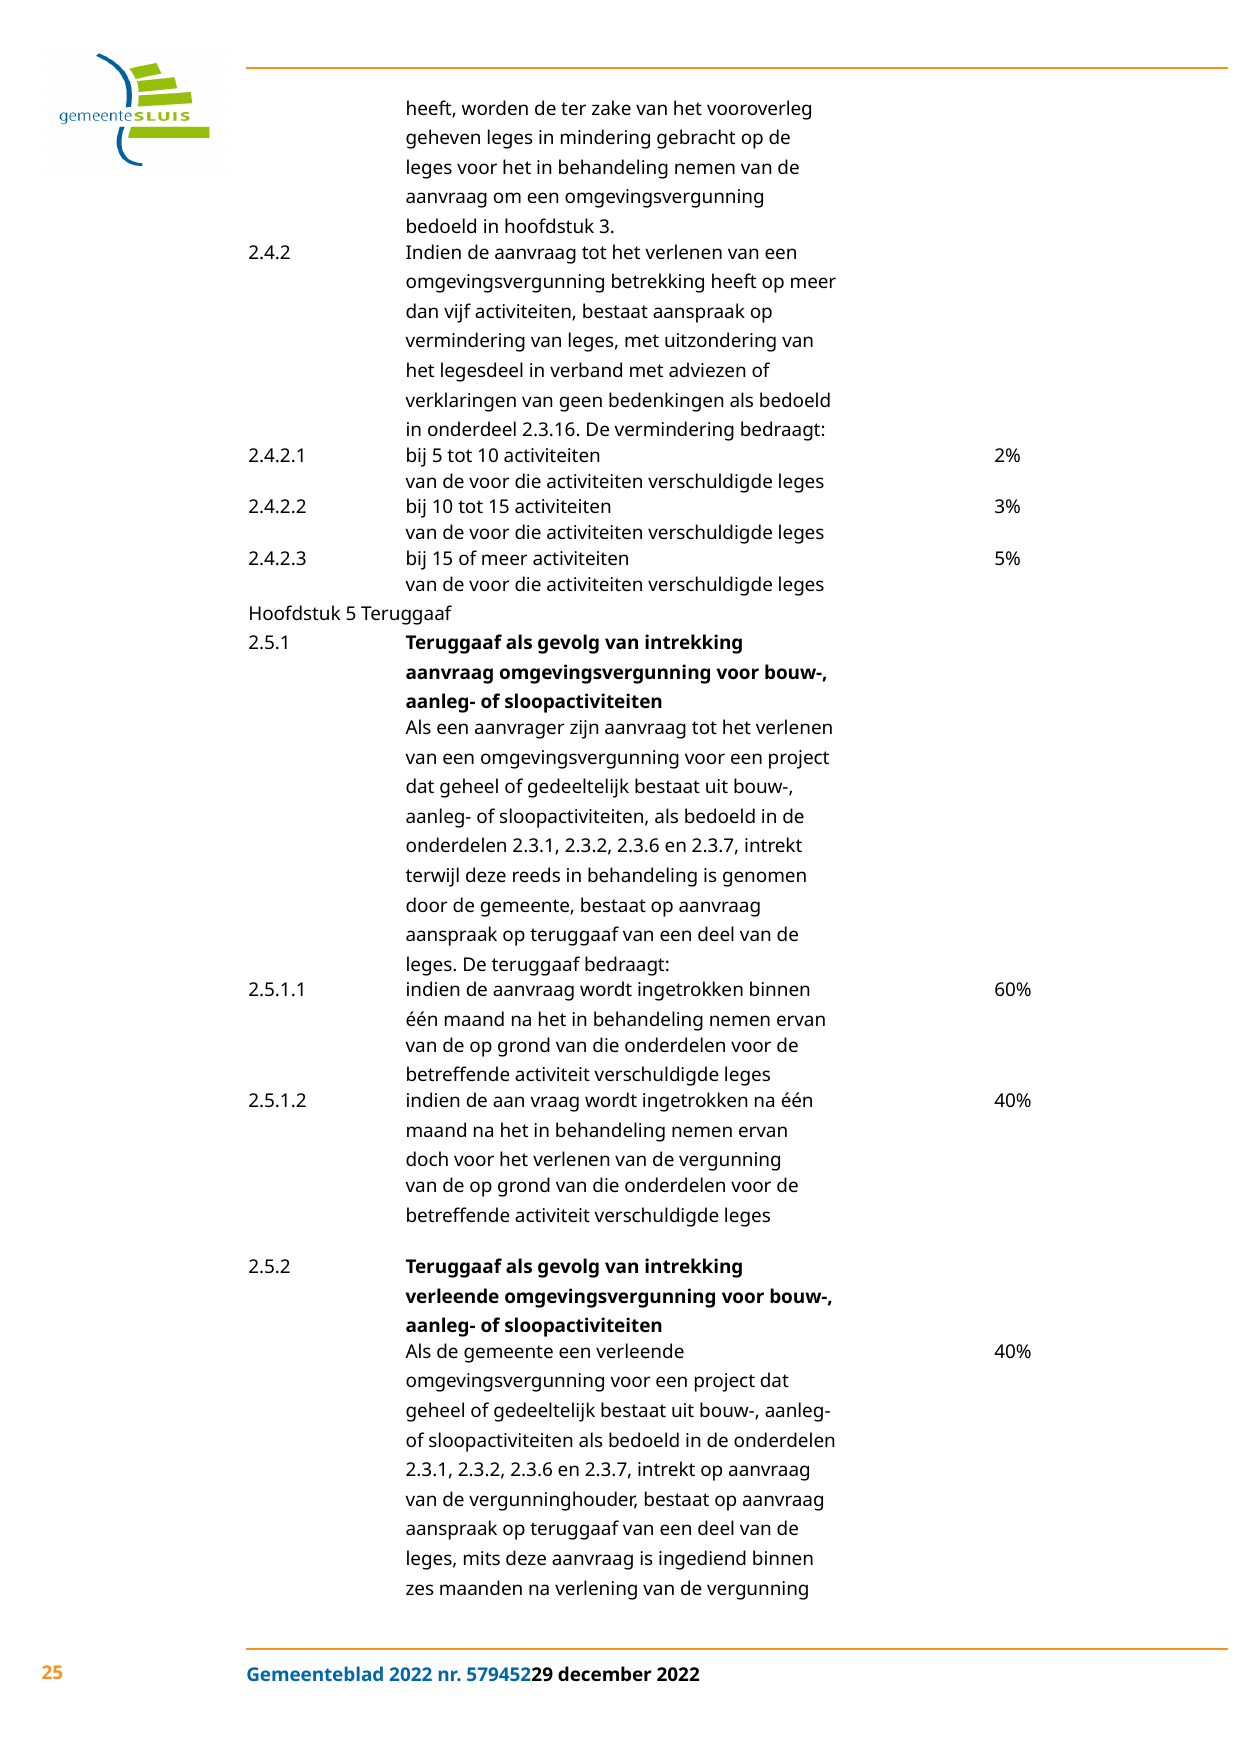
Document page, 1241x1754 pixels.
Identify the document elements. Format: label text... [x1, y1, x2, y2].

table_cell Indien de aanvraag tot het verlenen van een omgevingsvergunning betrekking heeft op meer dan vijf activiteiten, bestaat aanspraak op vermindering van leges, met uitzondering van het legesdeel in verband met adviezen of verklaringen van geen bedenkingen als bedoeld in onderdeel 2.3.16. De vermindering bedraagt: [405, 239, 837, 442]
table_cell [837, 1172, 994, 1227]
table_cell 5% [994, 545, 1152, 571]
table_cell [837, 519, 994, 545]
table_cell van de voor die activiteiten verschuldigde leges [405, 571, 837, 596]
table_cell [248, 1338, 405, 1601]
table_cell [837, 545, 994, 571]
table_cell 60% [994, 977, 1152, 1032]
table_cell 40% [994, 1087, 1152, 1172]
table_cell [837, 468, 994, 493]
table_cell [837, 239, 994, 442]
table_cell [837, 571, 994, 596]
table_cell [248, 571, 405, 596]
table_cell [837, 977, 994, 1032]
table_cell bij 15 of meer activiteiten [405, 545, 837, 571]
table_cell van de voor die activiteiten verschuldigde leges [405, 468, 837, 493]
table_cell [837, 1253, 994, 1338]
table_cell [994, 468, 1152, 493]
table_cell bij 5 tot 10 activiteiten [405, 442, 837, 468]
table_header [837, 95, 994, 239]
table_cell 2.4.2 [248, 239, 405, 442]
table_cell 3% [994, 494, 1152, 519]
table_cell indien de aanvraag wordt ingetrokken binnen één maand na het in behandeling nemen ervan [405, 977, 837, 1032]
table_cell [248, 468, 405, 493]
table_cell [837, 714, 994, 977]
table_cell indien de aan vraag wordt ingetrokken na één maand na het in behandeling nemen ervan doch voor het verlenen van de vergunning [405, 1087, 837, 1172]
table_cell [837, 494, 994, 519]
table_cell 2.5.2 [248, 1253, 405, 1338]
table_cell bij 10 tot 15 activiteiten [405, 494, 837, 519]
table_cell [248, 1172, 405, 1227]
table_cell van de op grond van die onderdelen voor de betreffende activiteit verschuldigde leges [405, 1172, 837, 1227]
picture [41, 47, 231, 172]
table_header [248, 95, 405, 239]
table_cell [994, 571, 1152, 596]
table_cell [994, 519, 1152, 545]
table_cell Als de gemeente een verleende omgevingsvergunning voor een project dat geheel of gedeeltelijk bestaat uit bouw-, aanleg- of sloopactiviteiten als bedoeld in de onderdelen 2.3.1, 2.3.2, 2.3.6 en 2.3.7, intrekt op aanvraag van de vergunninghouder, bestaat op aanvraag aanspraak op teruggaaf van een deel van de leges, mits deze aanvraag is ingediend binnen zes maanden na verlening van de vergunning [405, 1338, 837, 1601]
table_cell [994, 1172, 1152, 1227]
table_header 2.5.1 [248, 629, 405, 714]
table_cell [994, 1032, 1152, 1087]
table_header [837, 629, 994, 714]
table_cell 2.4.2.1 [248, 442, 405, 468]
table_cell [405, 1228, 837, 1253]
table_header Teruggaaf als gevolg van intrekking aanvraag omgevingsvergunning voor bouw-, aanleg- of sloopactiviteiten [405, 629, 837, 714]
table_cell [994, 239, 1152, 442]
table_cell [248, 519, 405, 545]
table_cell [248, 714, 405, 977]
table_cell [994, 714, 1152, 977]
table_cell [248, 1032, 405, 1087]
table_cell 2.4.2.2 [248, 494, 405, 519]
table_cell Als een aanvrager zijn aanvraag tot het verlenen van een omgevingsvergunning voor een project dat geheel of gedeeltelijk bestaat uit bouw-, aanleg- of sloopactiviteiten, als bedoeld in de onderdelen 2.3.1, 2.3.2, 2.3.6 en 2.3.7, intrekt terwijl deze reeds in behandeling is genomen door de gemeente, bestaat op aanvraag aanspraak op teruggaaf van een deel van de leges. De teruggaaf bedraagt: [405, 714, 837, 977]
table_cell 2.5.1.1 [248, 977, 405, 1032]
table_cell van de voor die activiteiten verschuldigde leges [405, 519, 837, 545]
table_cell [994, 1228, 1152, 1253]
table_header [994, 629, 1152, 714]
table_cell [837, 1338, 994, 1601]
table_cell 40% [994, 1338, 1152, 1601]
table_cell [837, 1087, 994, 1172]
table_header heeft, worden de ter zake van het vooroverleg geheven leges in mindering gebracht op de leges voor het in behandeling nemen van de aanvraag om een omgevingsvergunning bedoeld in hoofdstuk 3. [405, 95, 837, 239]
table_cell [248, 1228, 405, 1253]
table_cell [994, 1253, 1152, 1338]
table_cell 2.4.2.3 [248, 545, 405, 571]
table_cell 2.5.1.2 [248, 1087, 405, 1172]
table_cell [837, 1032, 994, 1087]
table_cell [837, 1228, 994, 1253]
table_cell Teruggaaf als gevolg van intrekking verleende omgevingsvergunning voor bouw-, aanleg- of sloopactiviteiten [405, 1253, 837, 1338]
table_cell [837, 442, 994, 468]
text Hoofdstuk 5 Teruggaaf [248, 600, 1152, 625]
table_header [994, 95, 1152, 239]
table_cell van de op grond van die onderdelen voor de betreffende activiteit verschuldigde leges [405, 1032, 837, 1087]
table_cell 2% [994, 442, 1152, 468]
